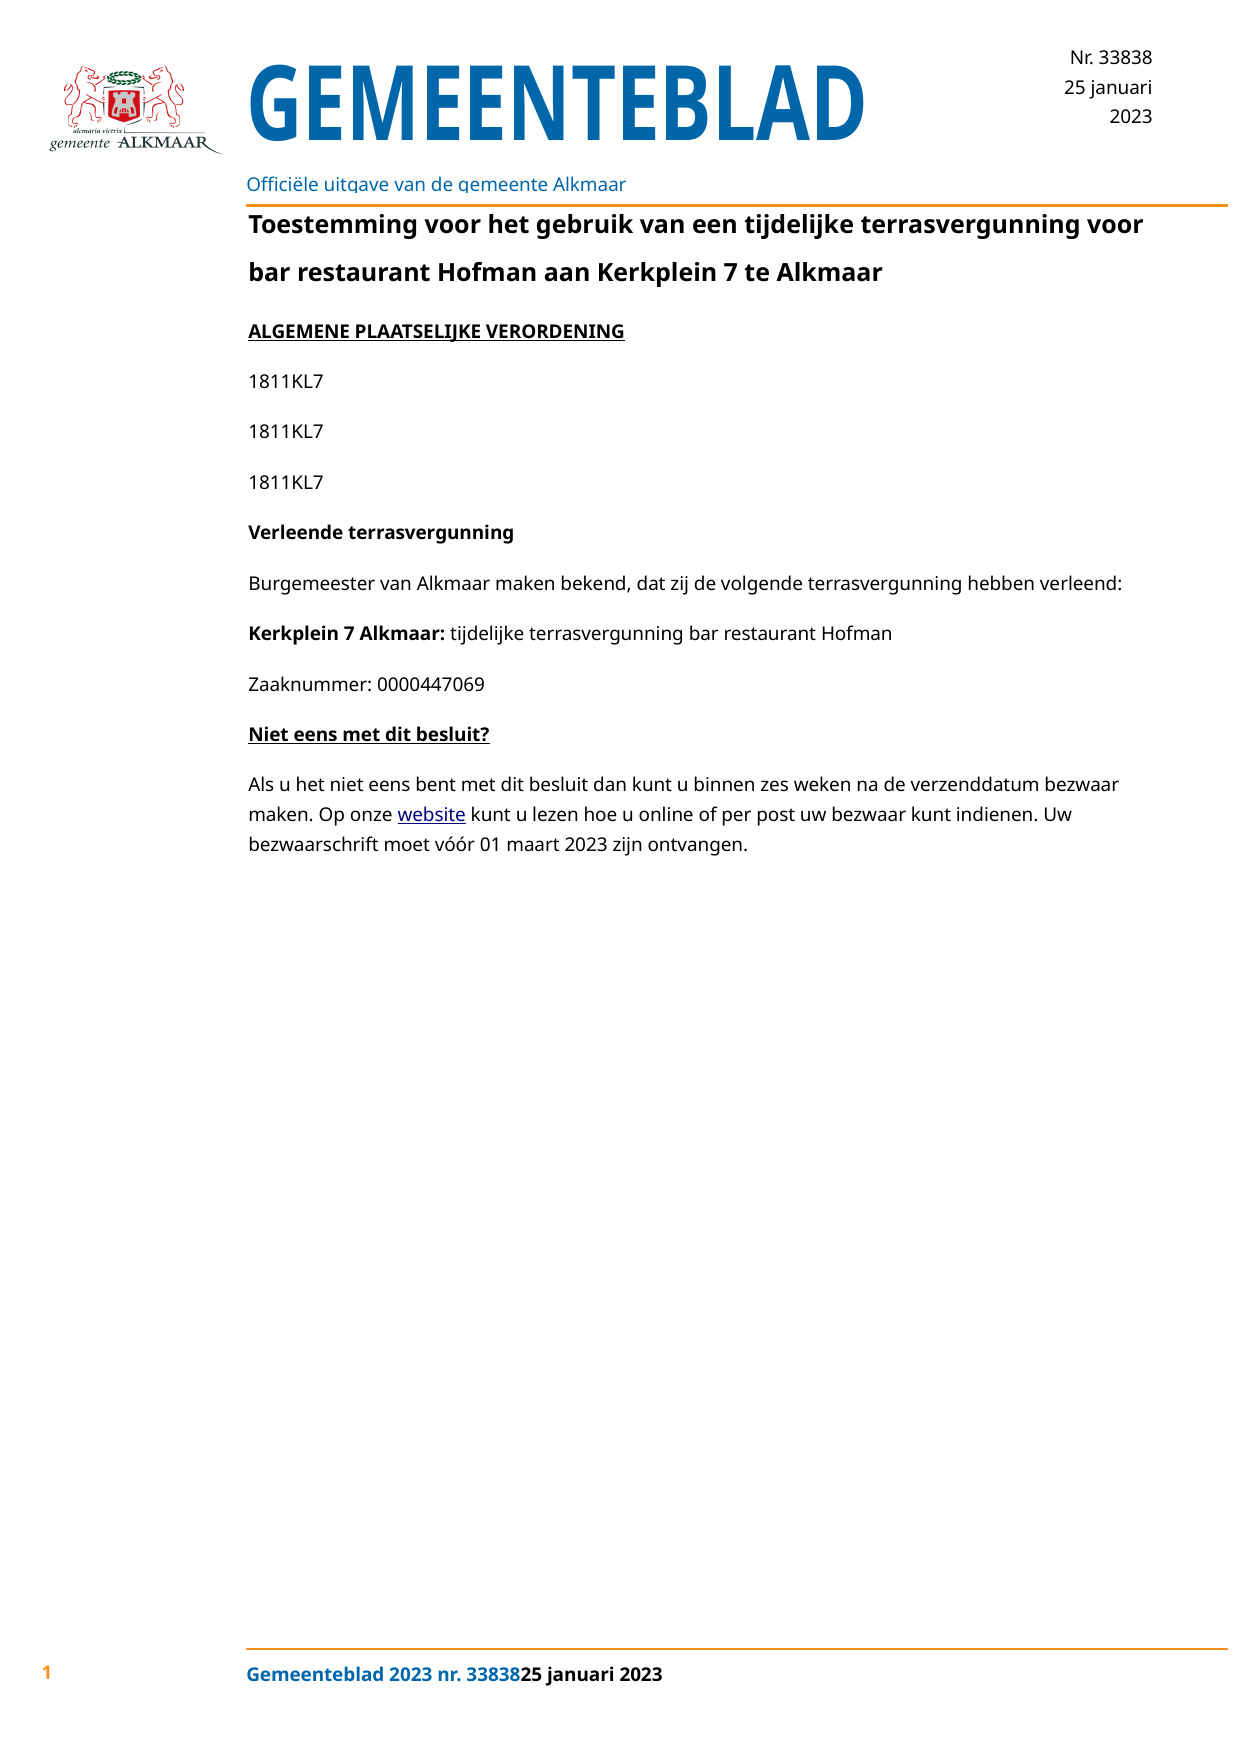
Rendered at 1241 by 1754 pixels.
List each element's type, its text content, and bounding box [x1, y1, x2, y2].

picture [41, 47, 231, 172]
text 1811KL7 [248, 368, 1152, 394]
text Kerkplein 7 Alkmaar: tijdelijke terrasvergunning bar restaurant Hofman [248, 620, 1152, 646]
text Toestemming voor het gebruik van een tijdelijke terrasvergunning voor bar restaurant Hofman aan Kerkplein 7 te Alkmaar [248, 207, 1152, 288]
text Zaaknummer: 0000447069 [248, 671, 1152, 697]
text ALGEMENE PLAATSELIJKE VERORDENING [248, 318, 1152, 344]
text 1811KL7 [248, 419, 1152, 444]
text Verleende terrasvergunning [248, 519, 1152, 545]
text 1811KL7 [248, 469, 1152, 495]
text Als u het niet eens bent met dit besluit dan kunt u binnen zes weken na de verzenddatum bezwaar maken. Op onze website kunt u lezen hoe u online of per post uw bezwaar kunt indienen. Uw bezwaarschrift moet vóór 01 maart 2023 zijn ontvangen. [248, 772, 1152, 857]
text Niet eens met dit besluit? [248, 721, 1152, 747]
text Burgemeester van Alkmaar maken bekend, dat zij de volgende terrasvergunning hebben verleend: [248, 570, 1152, 596]
